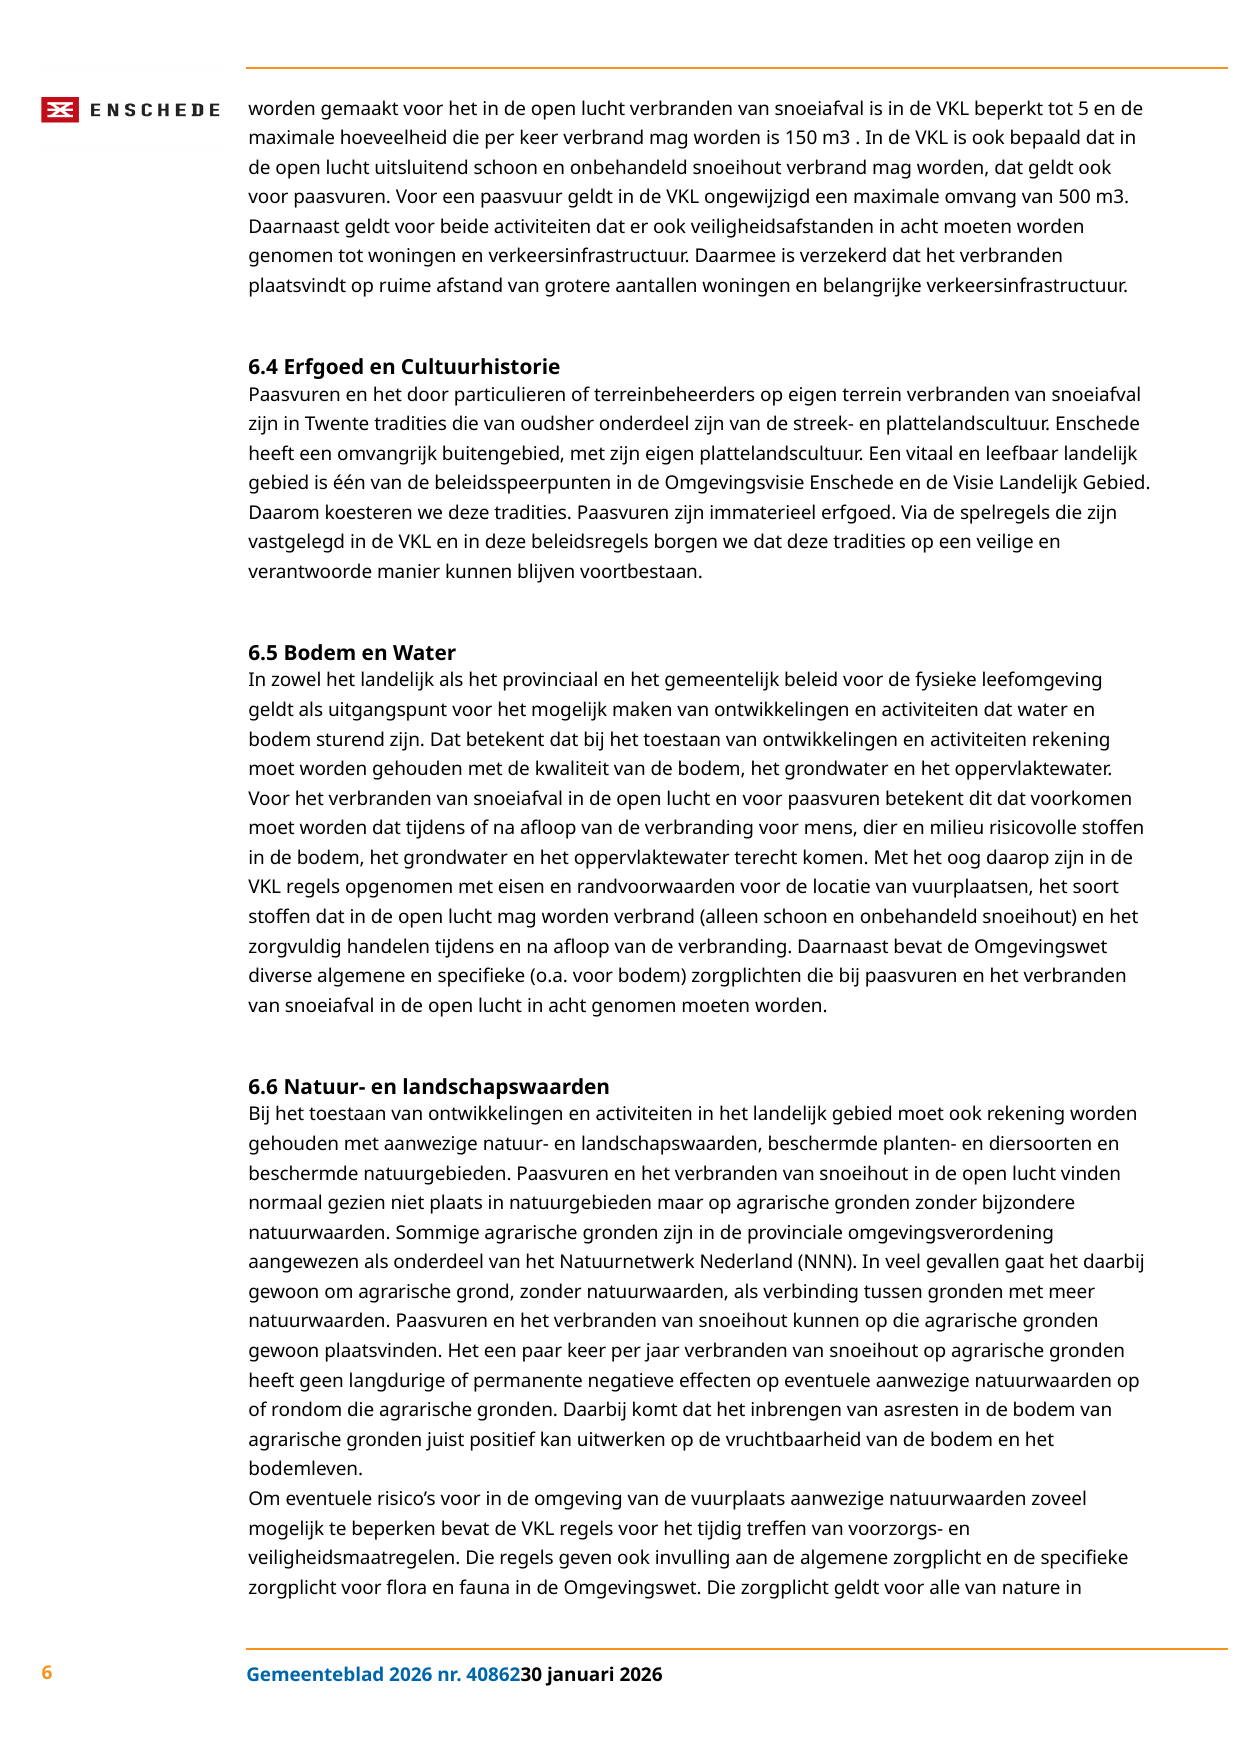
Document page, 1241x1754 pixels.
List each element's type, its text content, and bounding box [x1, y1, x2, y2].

text Bij het toestaan van ontwikkelingen en activiteiten in het landelijk gebied moet ook rekening worden gehouden met aanwezige natuur- en landschapswaarden, beschermde planten- en diersoorten en beschermde natuurgebieden. Paasvuren en het verbranden van snoeihout in de open lucht vinden normaal gezien niet plaats in natuurgebieden maar op agrarische gronden zonder bijzondere natuurwaarden. Sommige agrarische gronden zijn in de provinciale omgevingsverordening aangewezen als onderdeel van het Natuurnetwerk Nederland (NNN). In veel gevallen gaat het daarbij gewoon om agrarische grond, zonder natuurwaarden, als verbinding tussen gronden met meer natuurwaarden. Paasvuren en het verbranden van snoeihout kunnen op die agrarische gronden gewoon plaatsvinden. Het een paar keer per jaar verbranden van snoeihout op agrarische gronden heeft geen langdurige of permanente negatieve effecten op eventuele aanwezige natuurwaarden op of rondom die agrarische gronden. Daarbij komt dat het inbrengen van asresten in de bodem van agrarische gronden juist positief kan uitwerken op de vruchtbaarheid van de bodem en het bodemleven. [248, 1101, 1152, 1481]
text worden gemaakt voor het in de open lucht verbranden van snoeiafval is in de VKL beperkt tot 5 en de maximale hoeveelheid die per keer verbrand mag worden is 150 m3 . In de VKL is ook bepaald dat in de open lucht uitsluitend schoon en onbehandeld snoeihout verbrand mag worden, dat geldt ook voor paasvuren. Voor een paasvuur geldt in de VKL ongewijzigd een maximale omvang van 500 m3. Daarnaast geldt voor beide activiteiten dat er ook veiligheidsafstanden in acht moeten worden genomen tot woningen en verkeersinfrastructuur. Daarmee is verzekerd dat het verbranden plaatsvindt op ruime afstand van grotere aantallen woningen en belangrijke verkeersinfrastructuur. [248, 95, 1152, 298]
text 6.5 Bodem en Water [248, 638, 1152, 667]
text Om eventuele risico’s voor in de omgeving van de vuurplaats aanwezige natuurwaarden zoveel mogelijk te beperken bevat de VKL regels voor het tijdig treffen van voorzorgs- en veiligheidsmaatregelen. Die regels geven ook invulling aan de algemene zorgplicht en de specifieke zorgplicht voor flora en fauna in de Omgevingswet. Die zorgplicht geldt voor alle van nature in [248, 1485, 1152, 1599]
text 6.4 Erfgoed en Cultuurhistorie [248, 352, 1152, 381]
text Paasvuren en het door particulieren of terreinbeheerders op eigen terrein verbranden van snoeiafval zijn in Twente tradities die van oudsher onderdeel zijn van de streek- en plattelandscultuur. Enschede heeft een omvangrijk buitengebied, met zijn eigen plattelandscultuur. Een vitaal en leefbaar landelijk gebied is één van de beleidsspeerpunten in de Omgevingsvisie Enschede en de Visie Landelijk Gebied. Daarom koesteren we deze tradities. Paasvuren zijn immaterieel erfgoed. Via de spelregels die zijn vastgelegd in de VKL en in deze beleidsregels borgen we dat deze tradities op een veilige en verantwoorde manier kunnen blijven voortbestaan. [248, 381, 1152, 584]
text 6.6 Natuur- en landschapswaarden [248, 1072, 1152, 1101]
text In zowel het landelijk als het provinciaal en het gemeentelijk beleid voor de fysieke leefomgeving geldt als uitgangspunt voor het mogelijk maken van ontwikkelingen en activiteiten dat water en bodem sturend zijn. Dat betekent dat bij het toestaan van ontwikkelingen en activiteiten rekening moet worden gehouden met de kwaliteit van de bodem, het grondwater en het oppervlaktewater. Voor het verbranden van snoeiafval in de open lucht en voor paasvuren betekent dit dat voorkomen moet worden dat tijdens of na afloop van de verbranding voor mens, dier en milieu risicovolle stoffen in de bodem, het grondwater en het oppervlaktewater terecht komen. Met het oog daarop zijn in de VKL regels opgenomen met eisen en randvoorwaarden voor de locatie van vuurplaatsen, het soort stoffen dat in de open lucht mag worden verbrand (alleen schoon en onbehandeld snoeihout) en het zorgvuldig handelen tijdens en na afloop van de verbranding. Daarnaast bevat de Omgevingswet diverse algemene en specifieke (o.a. voor bodem) zorgplichten die bij paasvuren en het verbranden van snoeiafval in de open lucht in acht genomen moeten worden. [248, 667, 1152, 1018]
picture [41, 47, 231, 172]
